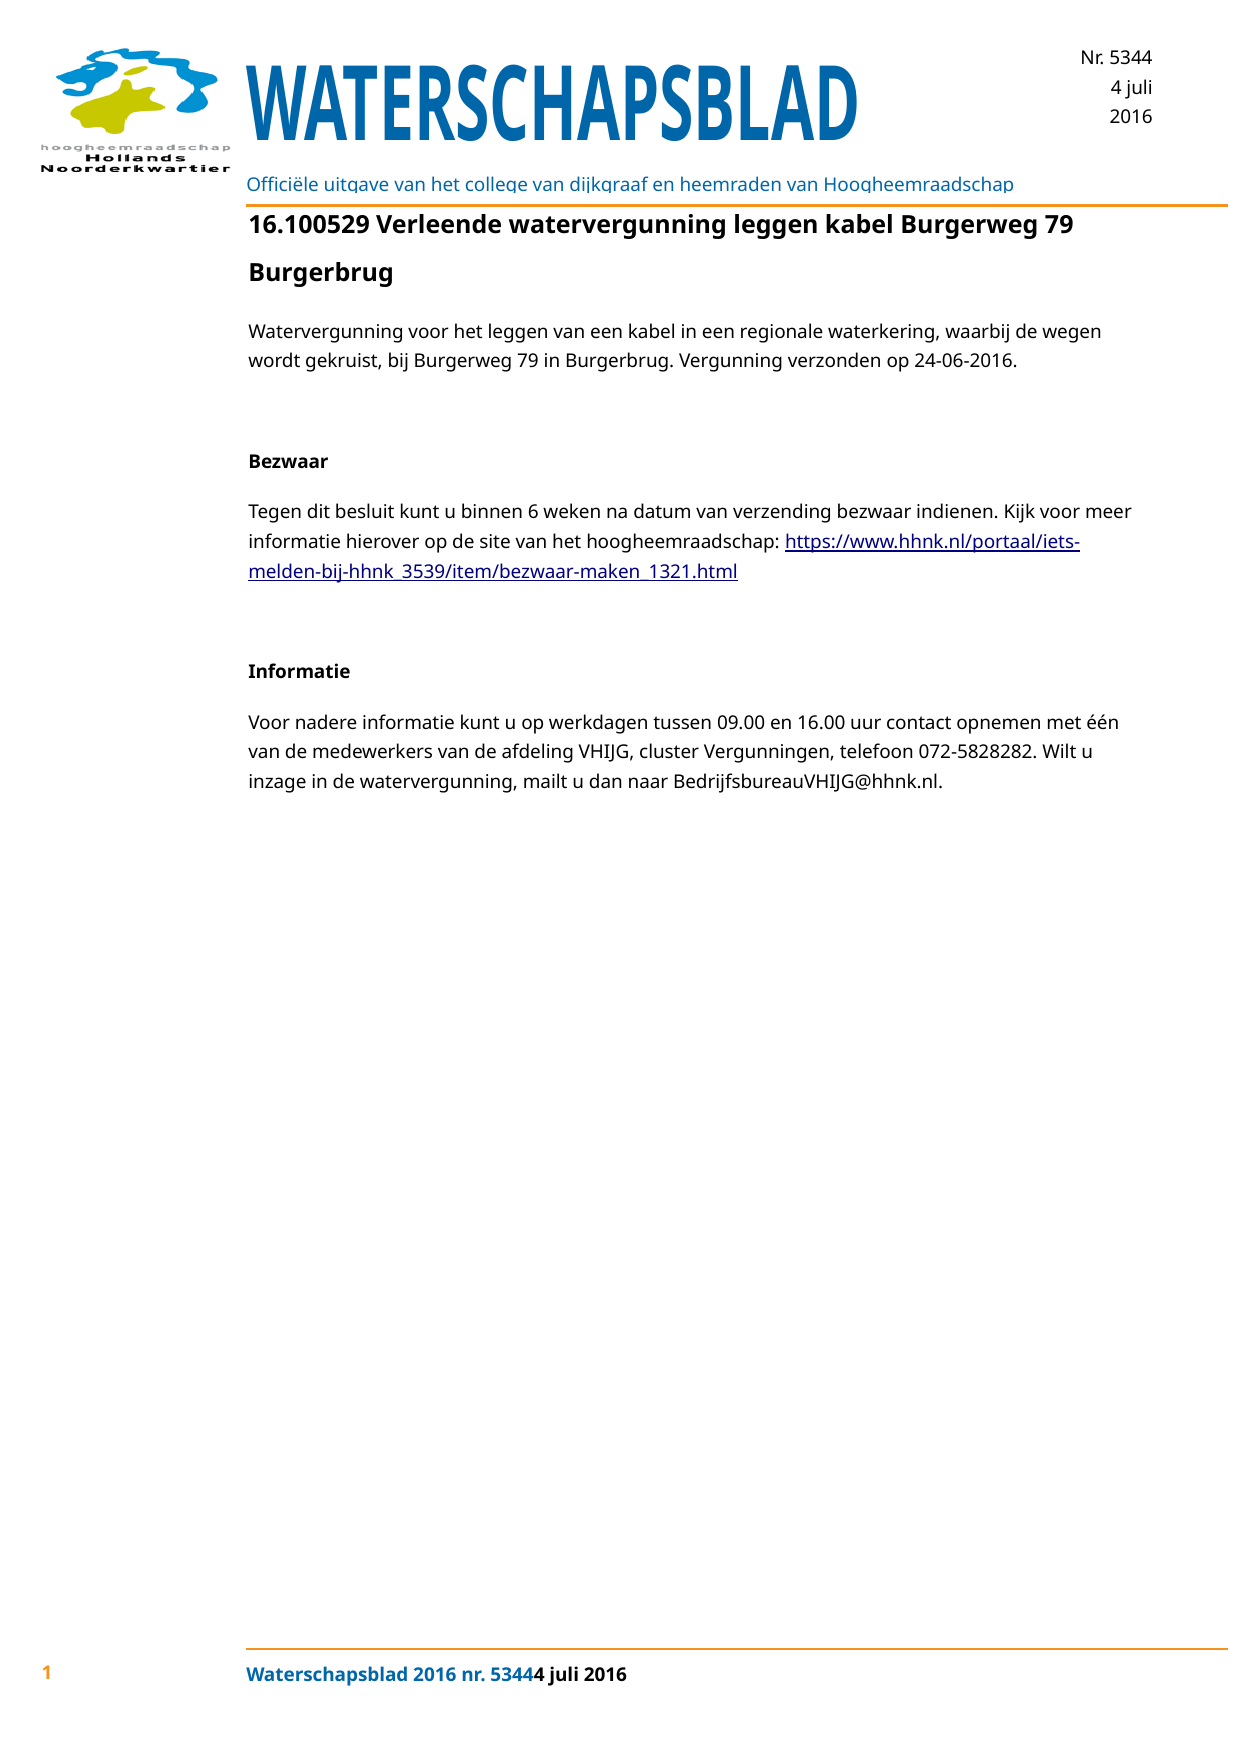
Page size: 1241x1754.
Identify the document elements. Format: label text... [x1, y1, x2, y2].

text Informatie [248, 659, 1152, 684]
picture [41, 47, 231, 172]
text Voor nadere informatie kunt u op werkdagen tussen 09.00 en 16.00 uur contact opnemen met één van de medewerkers van de afdeling VHIJG, cluster Vergunningen, telefoon 072-5828282. Wilt u inzage in de watervergunning, mailt u dan naar BedrijfsbureauVHIJG@hhnk.nl. [248, 709, 1152, 794]
text 16.100529 Verleende watervergunning leggen kabel Burgerweg 79 Burgerbrug [248, 207, 1152, 288]
text Watervergunning voor het leggen van een kabel in een regionale waterkering, waarbij de wegen wordt gekruist, bij Burgerweg 79 in Burgerbrug. Vergunning verzonden op 24-06-2016. [248, 318, 1152, 373]
text Bezwaar [248, 448, 1152, 474]
text Tegen dit besluit kunt u binnen 6 weken na datum van verzending bezwaar indienen. Kijk voor meer informatie hierover op de site van het hoogheemraadschap: https://www.hhnk.nl/portaal/iets-melden-bij-hhnk_3539/item/bezwaar-maken_1321.html [248, 499, 1152, 584]
